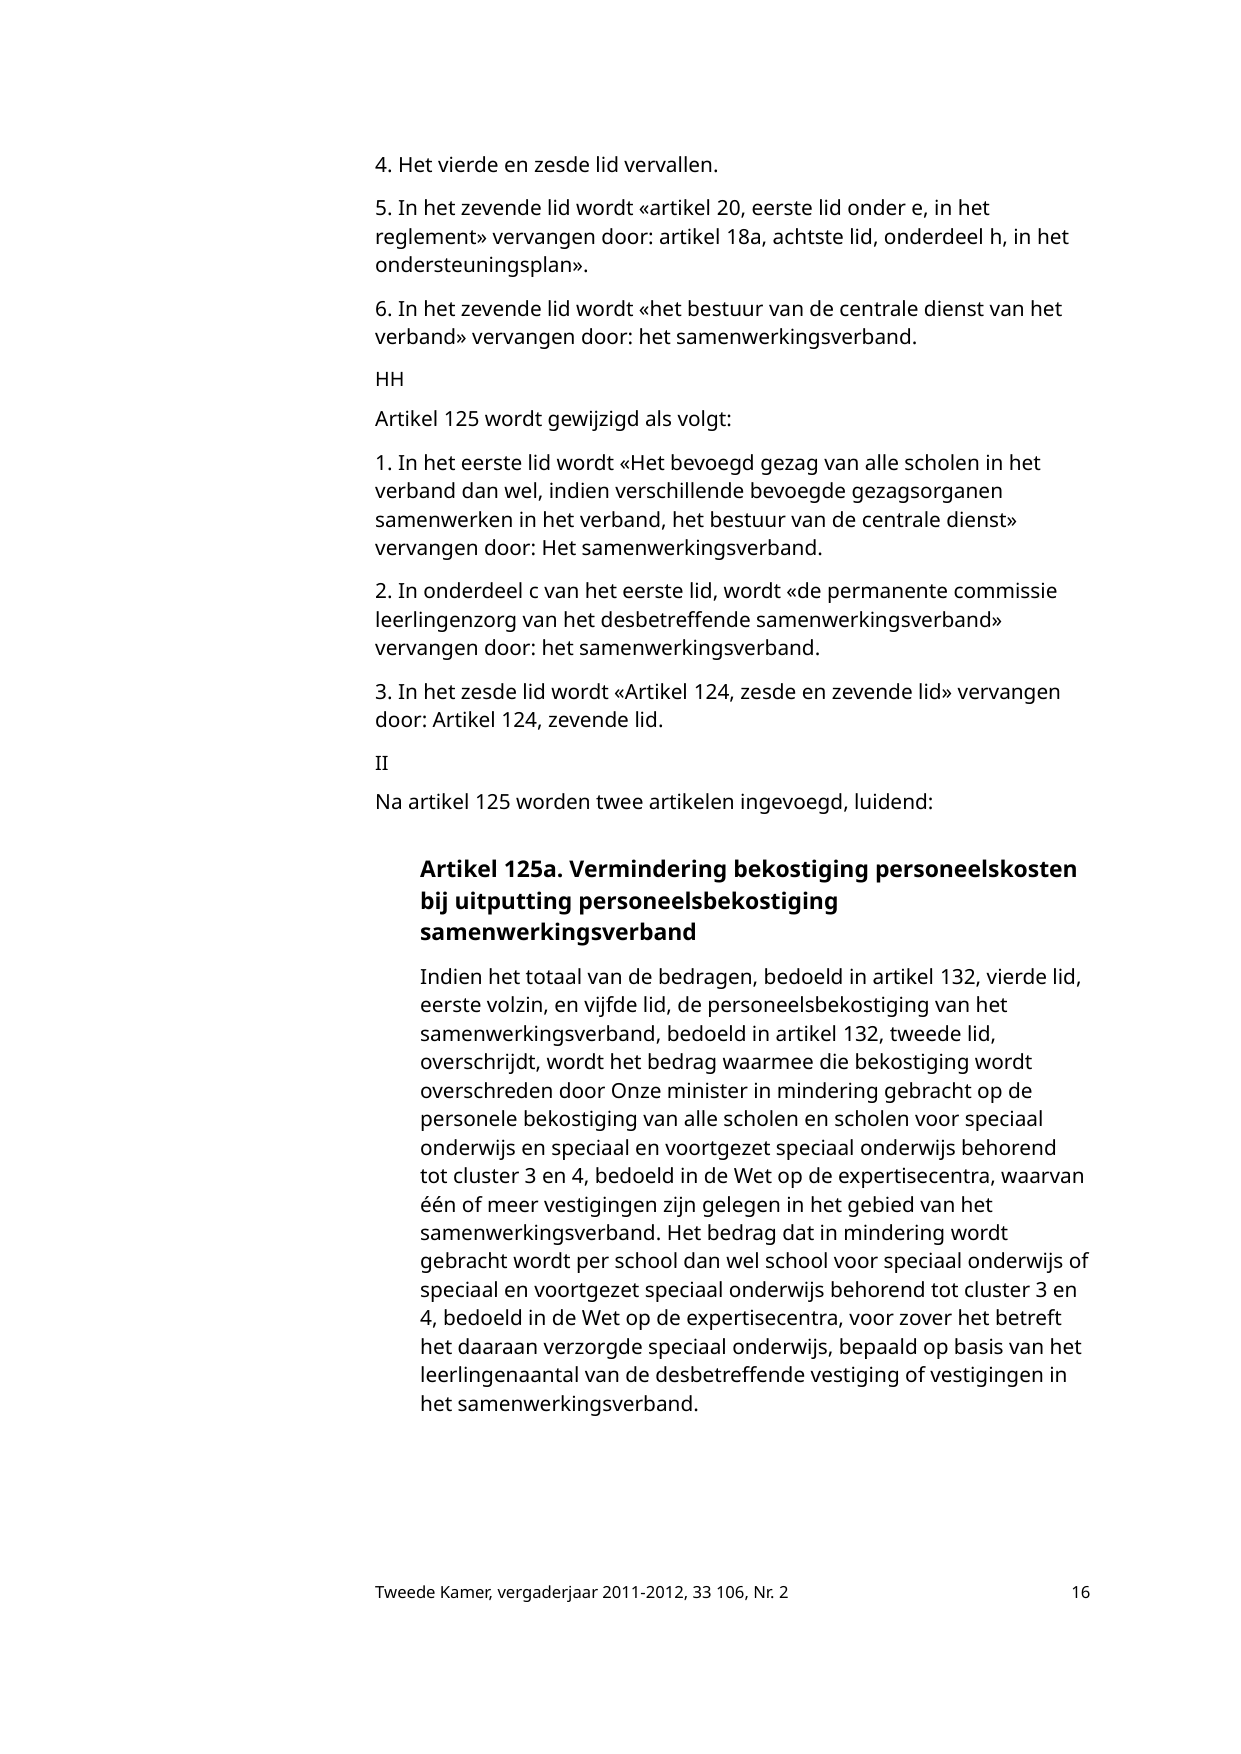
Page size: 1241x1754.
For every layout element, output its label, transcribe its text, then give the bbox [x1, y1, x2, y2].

text II [375, 749, 1090, 776]
text 5. In het zevende lid wordt «artikel 20, eerste lid onder e, in het reglement» vervangen door: artikel 18a, achtste lid, onderdeel h, in het ondersteuningsplan». [375, 193, 1090, 279]
text 4. Het vierde en zesde lid vervallen. [375, 150, 1090, 178]
text Indien het totaal van de bedragen, bedoeld in artikel 132, vierde lid, eerste volzin, en vijfde lid, de personeelsbekostiging van het samenwerkingsverband, bedoeld in artikel 132, tweede lid, overschrijdt, wordt het bedrag waarmee die bekostiging wordt overschreden door Onze minister in mindering gebracht op de personele bekostiging van alle scholen en scholen voor speciaal onderwijs en speciaal en voortgezet speciaal onderwijs behorend tot cluster 3 en 4, bedoeld in de Wet op de expertisecentra, waarvan één of meer vestigingen zijn gelegen in het gebied van het samenwerkingsverband. Het bedrag dat in mindering wordt gebracht wordt per school dan wel school voor speciaal onderwijs of speciaal en voortgezet speciaal onderwijs behorend tot cluster 3 en 4, bedoeld in de Wet op de expertisecentra, voor zover het betreft het daaraan verzorgde speciaal onderwijs, bepaald op basis van het leerlingenaantal van de desbetreffende vestiging of vestigingen in het samenwerkingsverband. [420, 962, 1090, 1417]
text Na artikel 125 worden twee artikelen ingevoegd, luidend: [375, 787, 1090, 816]
text Artikel 125 wordt gewijzigd als volgt: [375, 404, 1090, 433]
text 6. In het zevende lid wordt «het bestuur van de centrale dienst van het verband» vervangen door: het samenwerkingsverband. [375, 294, 1090, 351]
text HH [375, 366, 1090, 393]
text 1. In het eerste lid wordt «Het bevoegd gezag van alle scholen in het verband dan wel, indien verschillende bevoegde gezagsorganen samenwerken in het verband, het bestuur van de centrale dienst» vervangen door: Het samenwerkingsverband. [375, 448, 1090, 562]
text 2. In onderdeel c van het eerste lid, wordt «de permanente commissie leerlingenzorg van het desbetreffende samenwerkingsverband» vervangen door: het samenwerkingsverband. [375, 577, 1090, 662]
subtitle Artikel 125a. Vermindering bekostiging personeelskosten bij uitputting personeelsbekostiging samenwerkingsverband [420, 853, 1090, 947]
text 3. In het zesde lid wordt «Artikel 124, zesde en zevende lid» vervangen door: Artikel 124, zevende lid. [375, 677, 1090, 734]
